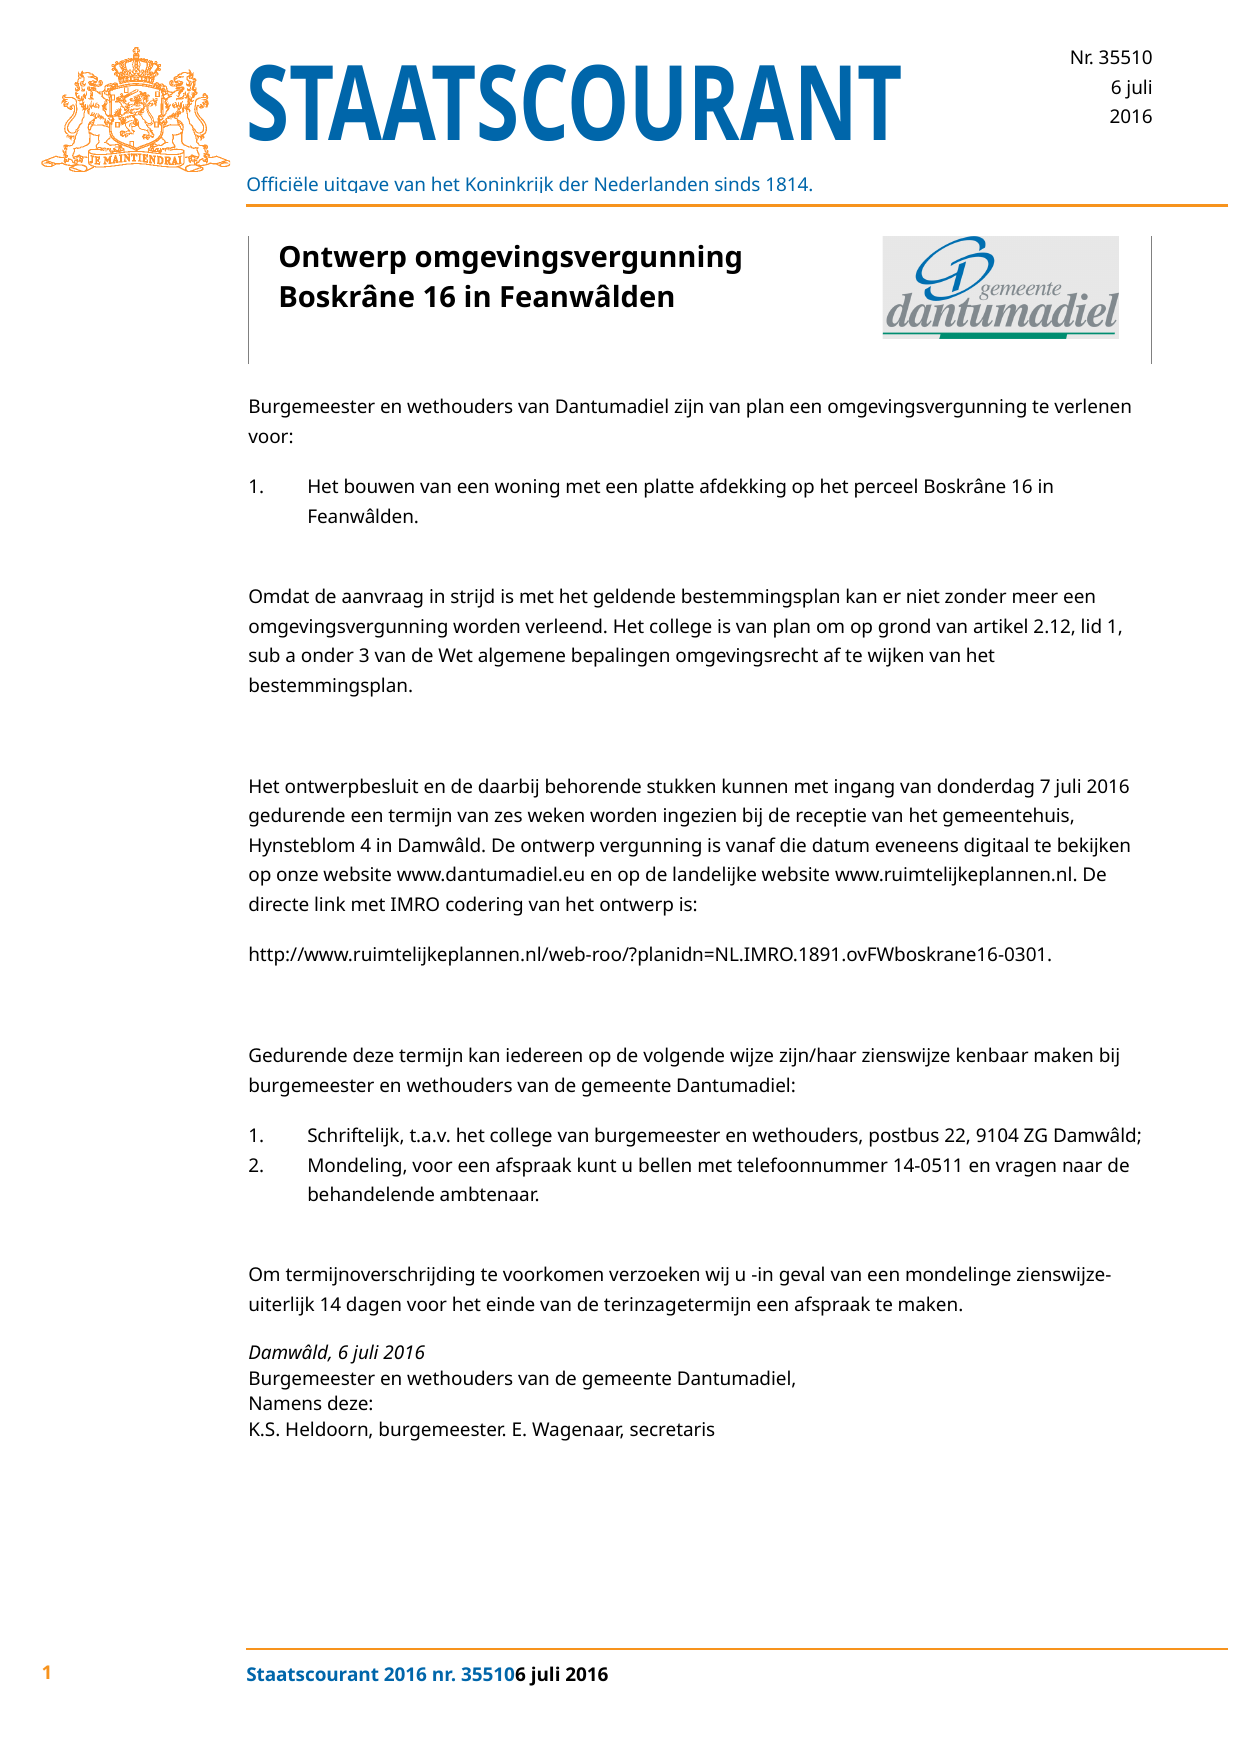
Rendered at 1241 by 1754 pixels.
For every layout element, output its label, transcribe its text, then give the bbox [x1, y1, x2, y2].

text Namens deze: [248, 1390, 1152, 1416]
picture [41, 47, 231, 172]
table_header [850, 236, 882, 338]
list Schriftelijk, t.a.v. het college van burgemeester en wethouders, postbus 22, 9104 ZG Damwâld; [248, 1122, 1152, 1148]
text Gedurende deze termijn kan iedereen op de volgende wijze zijn/haar zienswijze kenbaar maken bij burgemeester en wethouders van de gemeente Dantumadiel: [248, 1042, 1152, 1098]
text Damwâld, 6 juli 2016 [248, 1339, 1152, 1365]
text Omdat de aanvraag in strijd is met het geldende bestemmingsplan kan er niet zonder meer een omgevingsvergunning worden verleend. Het college is van plan om op grond van artikel 2.12, lid 1, sub a onder 3 van de Wet algemene bepalingen omgevingsrecht af te wijken van het bestemmingsplan. [248, 583, 1152, 698]
list behandelende ambtenaar. [248, 1182, 1152, 1207]
text Om termijnoverschrijding te voorkomen verzoeken wij u -in geval van een mondelinge zienswijze- uiterlijk 14 dagen voor het einde van de terinzagetermijn een afspraak te maken. [248, 1262, 1152, 1317]
text Burgemeester en wethouders van de gemeente Dantumadiel, [248, 1365, 1152, 1390]
text Het ontwerpbesluit en de daarbij behorende stukken kunnen met ingang van donderdag 7 juli 2016 gedurende een termijn van zes weken worden ingezien bij de receptie van het gemeentehuis, Hynsteblom 4 in Damwâld. De ontwerp vergunning is vanaf die datum eveneens digitaal te bekijken op onze website www.dantumadiel.eu en op de landelijke website www.ruimtelijkeplannen.nl. De directe link met IMRO codering van het ontwerp is: [248, 773, 1152, 917]
text Burgemeester en wethouders van Dantumadiel zijn van plan een omgevingsvergunning te verlenen voor: [248, 394, 1152, 449]
table_header [1119, 236, 1151, 338]
list Het bouwen van een woning met een platte afdekking op het perceel Boskrâne 16 in Feanwâlden. [248, 474, 1152, 529]
table_header [850, 339, 1151, 364]
list Mondeling, voor een afspraak kunt u bellen met telefoonnummer 14-0511 en vragen naar de [248, 1152, 1152, 1178]
picture [882, 236, 1119, 339]
table_header Ontwerp omgevingsvergunning Boskrâne 16 in Feanwâlden [249, 236, 850, 364]
text K.S. Heldoorn, burgemeester. E. Wagenaar, secretaris [248, 1416, 1152, 1442]
text http://www.ruimtelijkeplannen.nl/web-roo/?planidn=NL.IMRO.1891.ovFWboskrane16-0301. [248, 942, 1152, 967]
